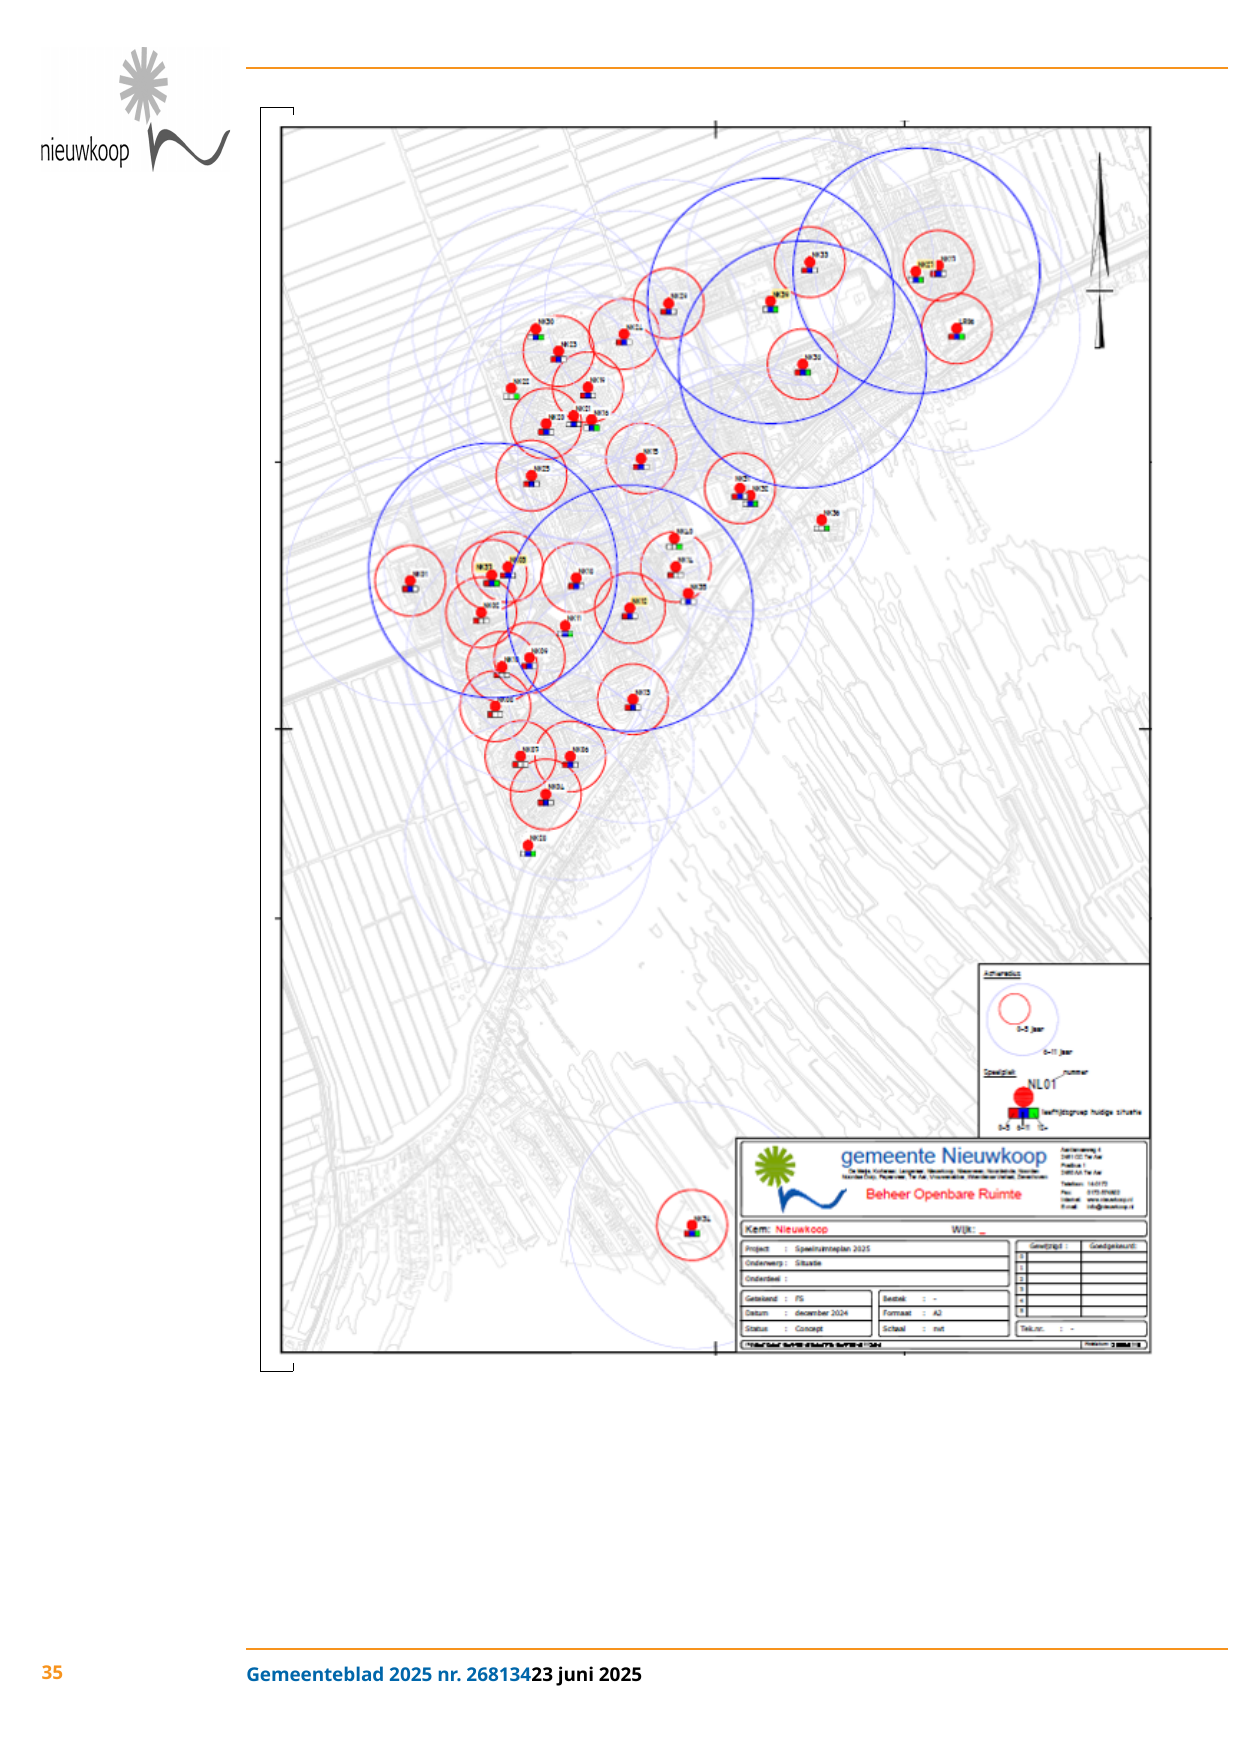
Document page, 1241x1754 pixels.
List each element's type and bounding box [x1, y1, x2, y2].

picture [268, 115, 1155, 1363]
picture [41, 47, 231, 172]
